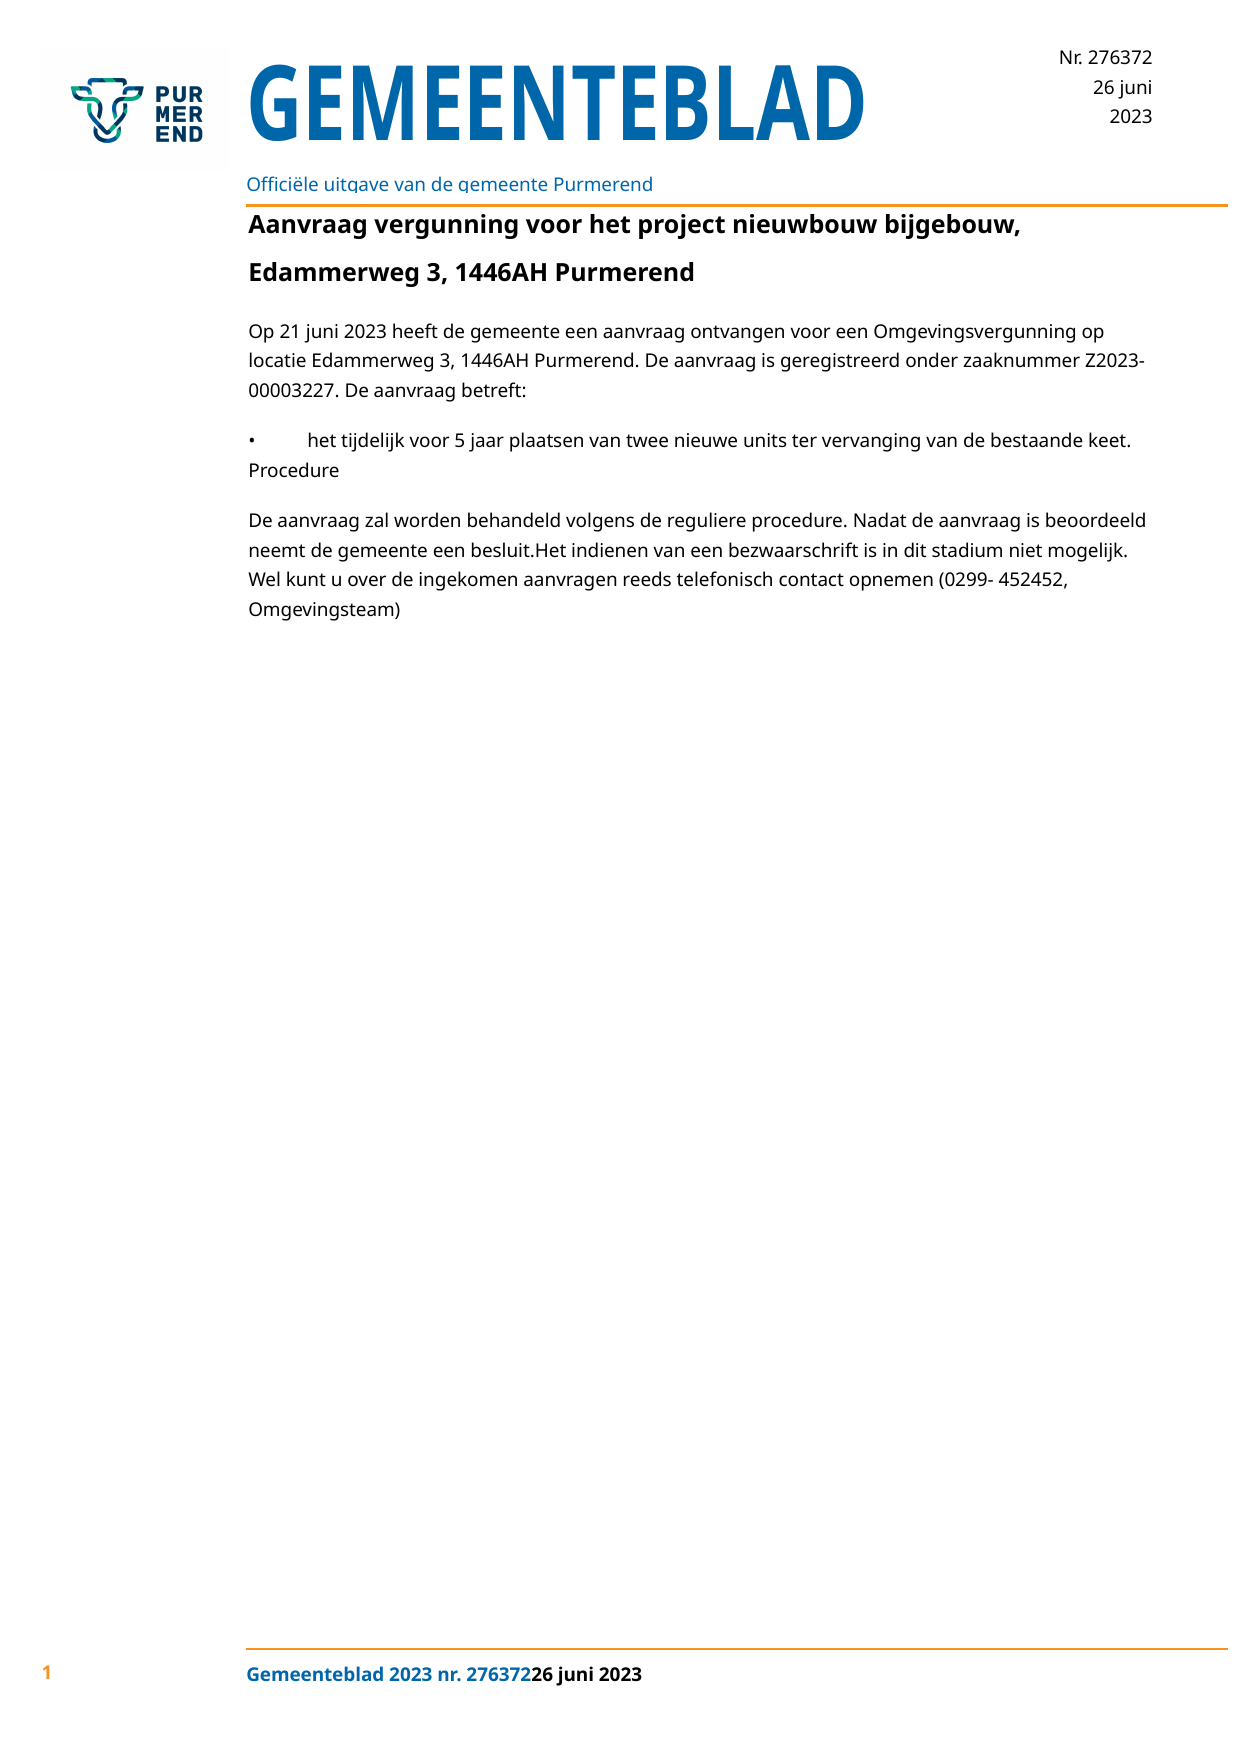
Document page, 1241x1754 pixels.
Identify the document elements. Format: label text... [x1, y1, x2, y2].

text Op 21 juni 2023 heeft de gemeente een aanvraag ontvangen voor een Omgevingsvergunning op locatie Edammerweg 3, 1446AH Purmerend. De aanvraag is geregistreerd onder zaaknummer Z2023-00003227. De aanvraag betreft: [248, 318, 1152, 403]
picture [41, 47, 231, 172]
text Procedure [248, 457, 1152, 483]
text Aanvraag vergunning voor het project nieuwbouw bijgebouw, Edammerweg 3, 1446AH Purmerend [248, 207, 1152, 288]
text De aanvraag zal worden behandeld volgens de reguliere procedure. Nadat de aanvraag is beoordeeld neemt de gemeente een besluit.Het indienen van een bezwaarschrift is in dit stadium niet mogelijk. Wel kunt u over de ingekomen aanvragen reeds telefonisch contact opnemen (0299- 452452, Omgevingsteam) [248, 507, 1152, 622]
list het tijdelijk voor 5 jaar plaatsen van twee nieuwe units ter vervanging van de bestaande keet. [248, 427, 1152, 453]
